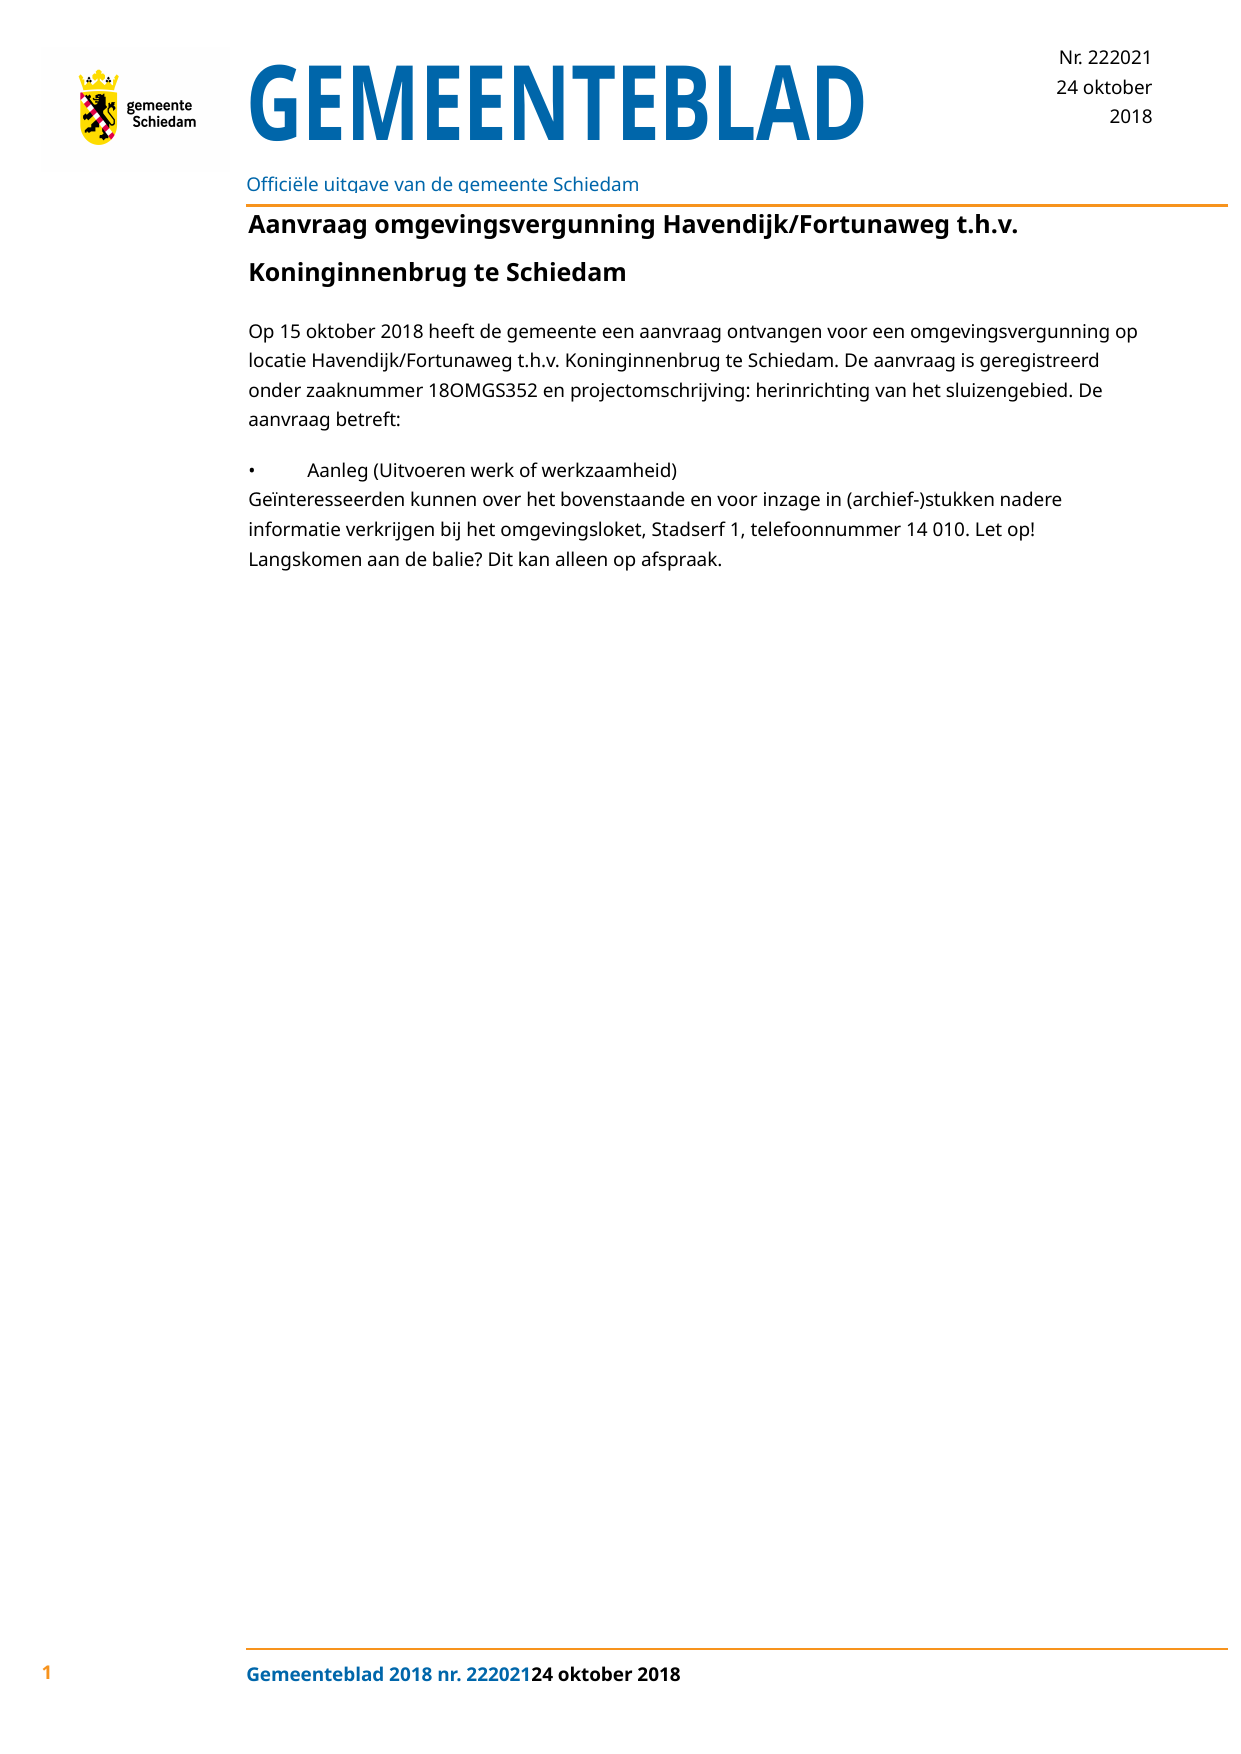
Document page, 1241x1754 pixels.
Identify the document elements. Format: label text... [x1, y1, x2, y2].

picture [41, 47, 231, 172]
text Op 15 oktober 2018 heeft de gemeente een aanvraag ontvangen voor een omgevingsvergunning op locatie Havendijk/Fortunaweg t.h.v. Koninginnenbrug te Schiedam. De aanvraag is geregistreerd onder zaaknummer 18OMGS352 en projectomschrijving: herinrichting van het sluizengebied. De aanvraag betreft: [248, 318, 1152, 432]
list Aanleg (Uitvoeren werk of werkzaamheid) [248, 457, 1152, 483]
text Aanvraag omgevingsvergunning Havendijk/Fortunaweg t.h.v. Koninginnenbrug te Schiedam [248, 207, 1152, 288]
text Geïnteresseerden kunnen over het bovenstaande en voor inzage in (archief-)stukken nadere informatie verkrijgen bij het omgevingsloket, Stadserf 1, telefoonnummer 14 010. Let op! Langskomen aan de balie? Dit kan alleen op afspraak. [248, 487, 1152, 572]
